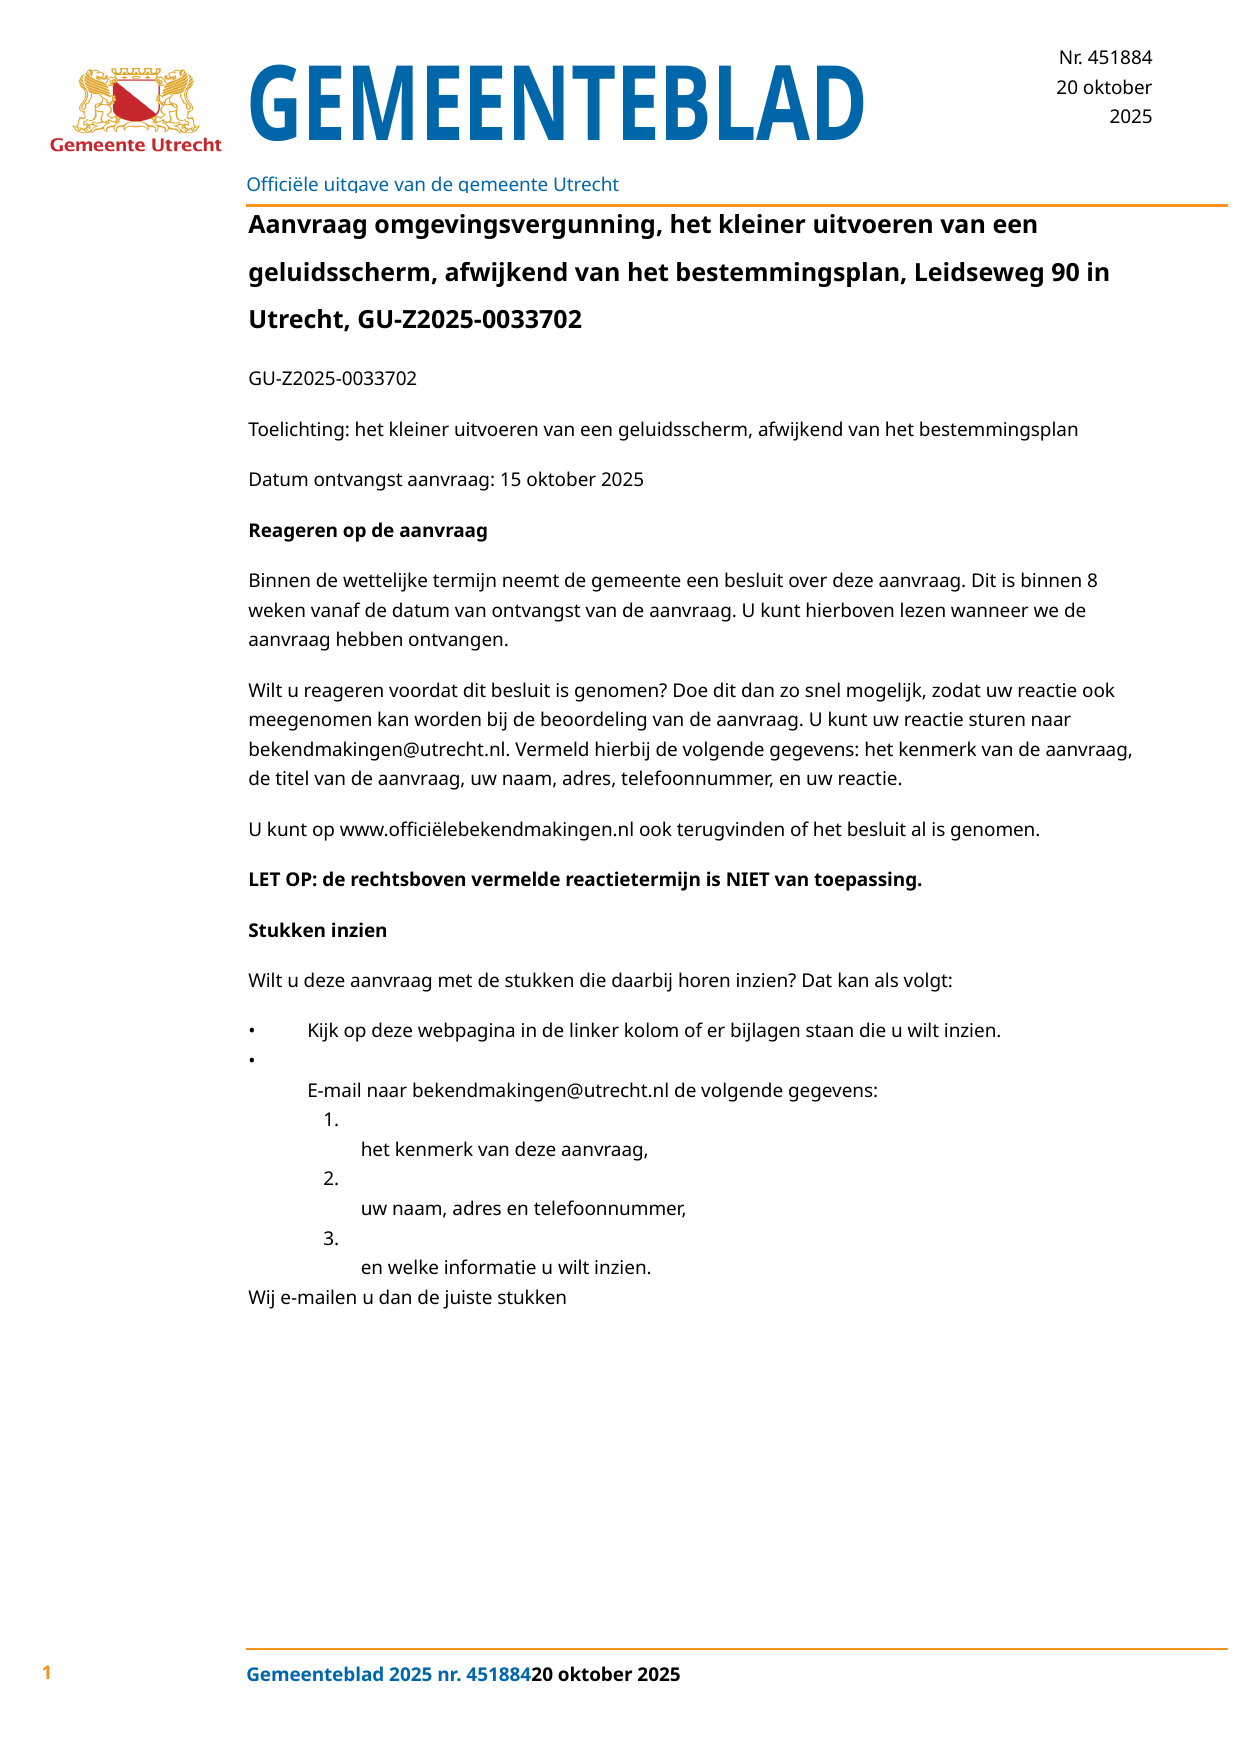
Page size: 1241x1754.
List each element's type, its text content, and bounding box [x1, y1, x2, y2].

text Stukken inzien [248, 917, 1152, 942]
text Datum ontvangst aanvraag: 15 oktober 2025 [248, 466, 1152, 492]
text Aanvraag omgevingsvergunning, het kleiner uitvoeren van een geluidsscherm, afwijkend van het bestemmingsplan, Leidseweg 90 in Utrecht, GU-Z2025-0033702 [248, 207, 1152, 336]
list en welke informatie u wilt inzien. [323, 1254, 1152, 1280]
text Wilt u deze aanvraag met de stukken die daarbij horen inzien? Dat kan als volgt: [248, 967, 1152, 993]
text GU-Z2025-0033702 [248, 366, 1152, 391]
text U kunt op www.officiëlebekendmakingen.nl ook terugvinden of het besluit al is genomen. [248, 816, 1152, 842]
text Wilt u reageren voordat dit besluit is genomen? Doe dit dan zo snel mogelijk, zodat uw reactie ook meegenomen kan worden bij de beoordeling van de aanvraag. U kunt uw reactie sturen naar bekendmakingen@utrecht.nl. Vermeld hierbij de volgende gegevens: het kenmerk van de aanvraag, de titel van de aanvraag, uw naam, adres, telefoonnummer, en uw reactie. [248, 677, 1152, 791]
list het kenmerk van deze aanvraag, [323, 1136, 1152, 1162]
list Kijk op deze webpagina in de linker kolom of er bijlagen staan die u wilt inzien. [248, 1018, 1152, 1043]
list E-mail naar bekendmakingen@utrecht.nl de volgende gegevens: [248, 1077, 1152, 1102]
list uw naam, adres en telefoonnummer, [323, 1195, 1152, 1221]
picture [41, 47, 231, 172]
text LET OP: de rechtsboven vermelde reactietermijn is NIET van toepassing. [248, 866, 1152, 892]
text Wij e-mailen u dan de juiste stukken [248, 1284, 1152, 1309]
text Toelichting: het kleiner uitvoeren van een geluidsscherm, afwijkend van het bestemmingsplan [248, 416, 1152, 442]
text Reageren op de aanvraag [248, 517, 1152, 542]
text Binnen de wettelijke termijn neemt de gemeente een besluit over deze aanvraag. Dit is binnen 8 weken vanaf de datum van ontvangst van de aanvraag. U kunt hierboven lezen wanneer we de aanvraag hebben ontvangen. [248, 567, 1152, 652]
